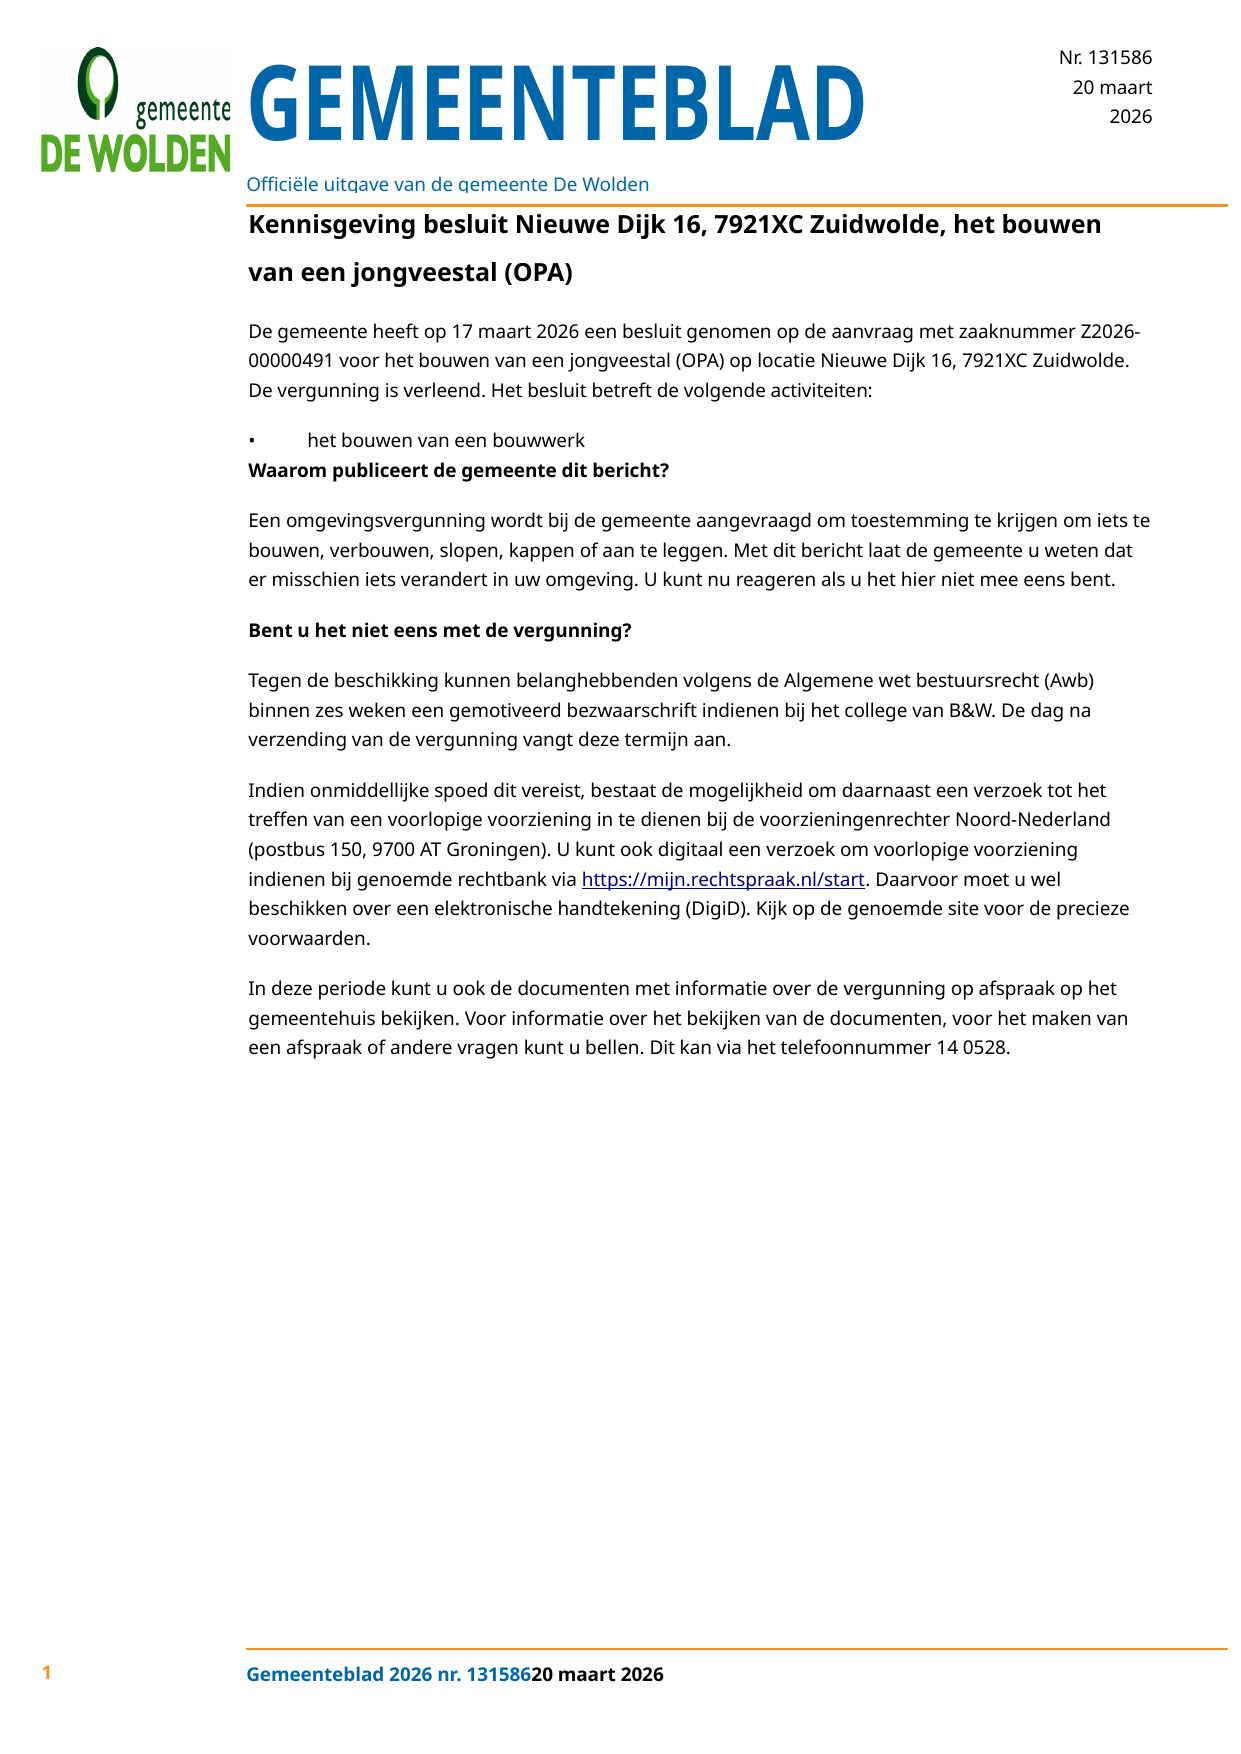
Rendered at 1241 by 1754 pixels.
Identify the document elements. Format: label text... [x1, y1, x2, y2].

picture [41, 47, 231, 172]
text In deze periode kunt u ook de documenten met informatie over de vergunning op afspraak op het gemeentehuis bekijken. Voor informatie over het bekijken van de documenten, voor het maken van een afspraak of andere vragen kunt u bellen. Dit kan via het telefoonnummer 14 0528. [248, 975, 1152, 1060]
text Indien onmiddellijke spoed dit vereist, bestaat de mogelijkheid om daarnaast een verzoek tot het treffen van een voorlopige voorziening in te dienen bij de voorzieningenrechter Noord-Nederland (postbus 150, 9700 AT Groningen). U kunt ook digitaal een verzoek om voorlopige voorziening indienen bij genoemde rechtbank via https://mijn.rechtspraak.nl/start. Daarvoor moet u wel beschikken over een elektronische handtekening (DigiD). Kijk op de genoemde site voor de precieze voorwaarden. [248, 777, 1152, 951]
text Kennisgeving besluit Nieuwe Dijk 16, 7921XC Zuidwolde, het bouwen van een jongveestal (OPA) [248, 207, 1152, 288]
text Een omgevingsvergunning wordt bij de gemeente aangevraagd om toestemming te krijgen om iets te bouwen, verbouwen, slopen, kappen of aan te leggen. Met dit bericht laat de gemeente u weten dat er misschien iets verandert in uw omgeving. U kunt nu reageren als u het hier niet mee eens bent. [248, 507, 1152, 592]
list het bouwen van een bouwwerk [248, 427, 1152, 453]
text Bent u het niet eens met de vergunning? [248, 617, 1152, 643]
text De gemeente heeft op 17 maart 2026 een besluit genomen op de aanvraag met zaaknummer Z2026-00000491 voor het bouwen van een jongveestal (OPA) op locatie Nieuwe Dijk 16, 7921XC Zuidwolde. De vergunning is verleend. Het besluit betreft de volgende activiteiten: [248, 318, 1152, 403]
text Waarom publiceert de gemeente dit bericht? [248, 457, 1152, 483]
text Tegen de beschikking kunnen belanghebbenden volgens de Algemene wet bestuursrecht (Awb) binnen zes weken een gemotiveerd bezwaarschrift indienen bij het college van B&W. De dag na verzending van de vergunning vangt deze termijn aan. [248, 667, 1152, 752]
